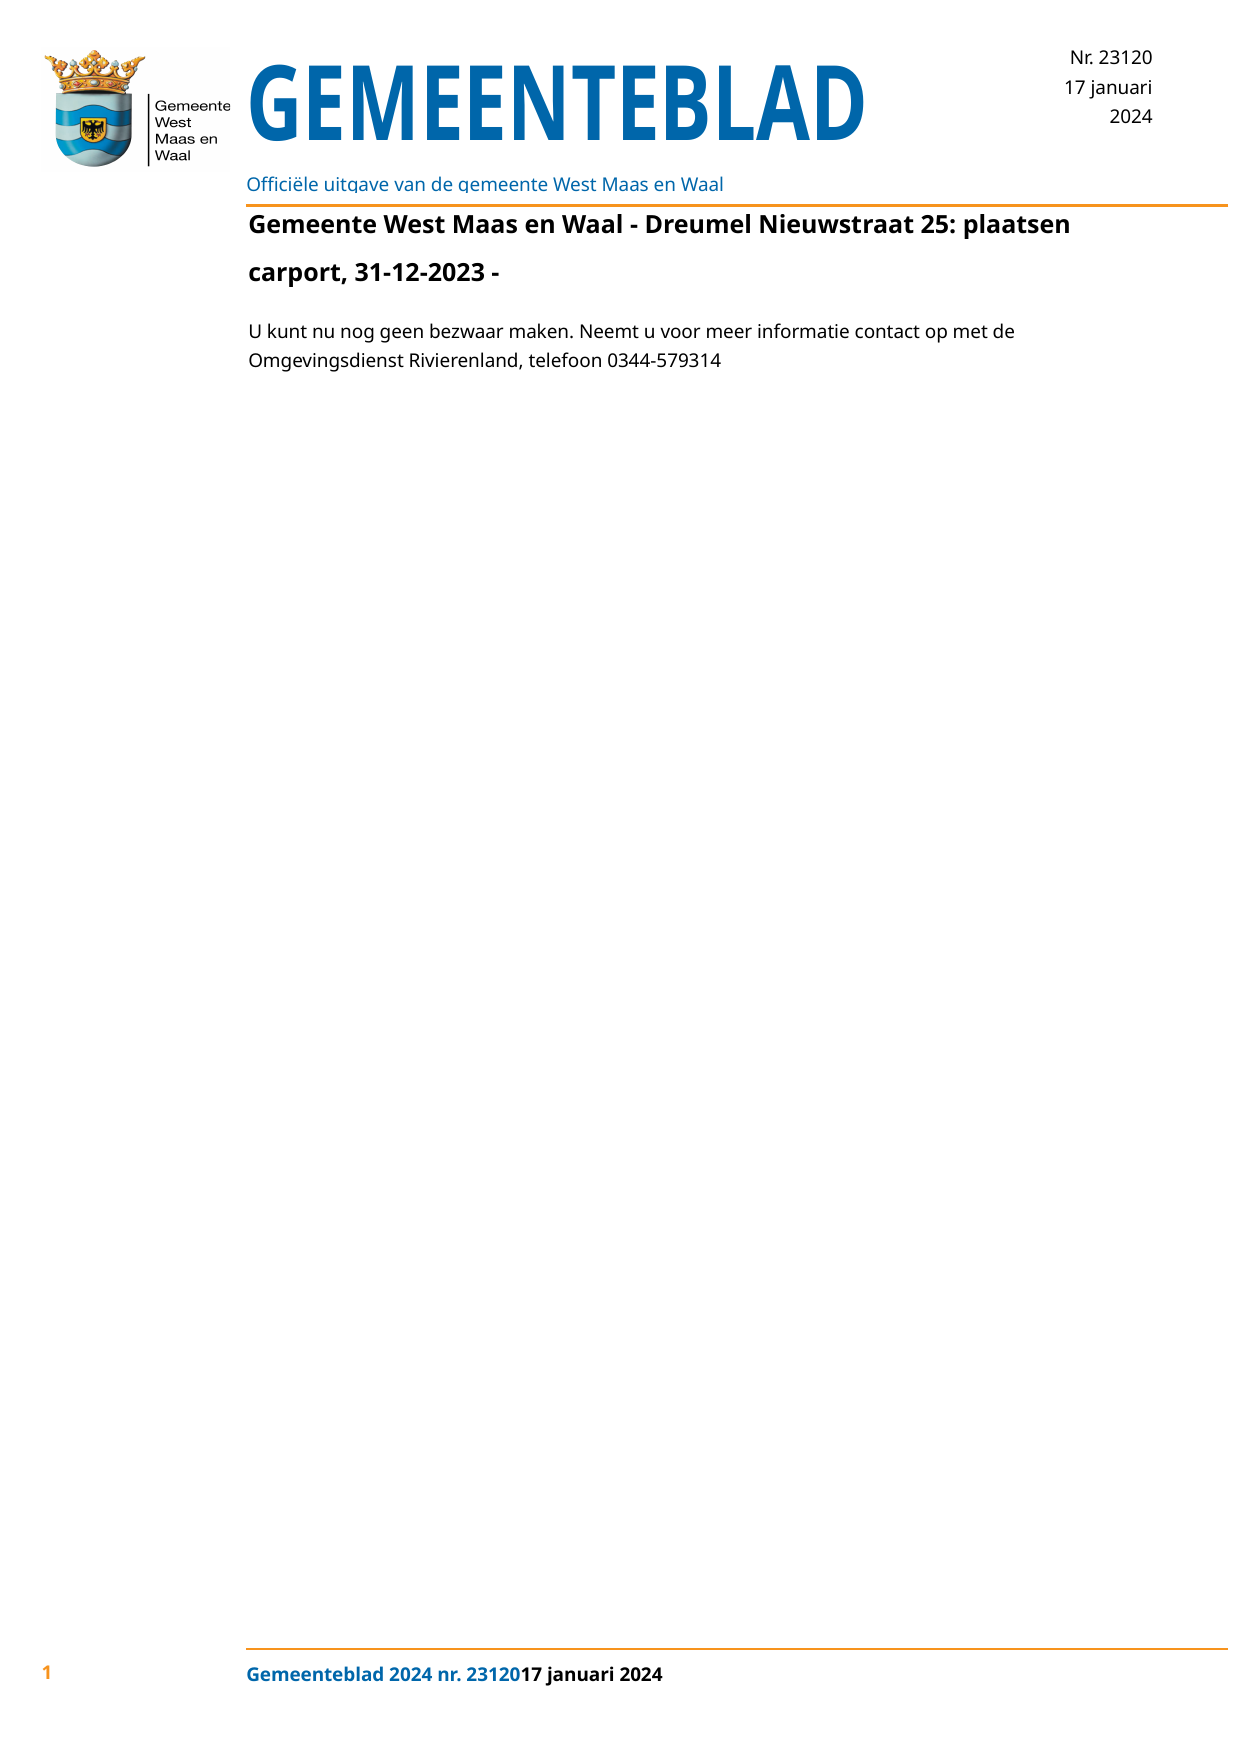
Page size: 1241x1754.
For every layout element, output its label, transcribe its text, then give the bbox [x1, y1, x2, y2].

text U kunt nu nog geen bezwaar maken. Neemt u voor meer informatie contact op met de Omgevingsdienst Rivierenland, telefoon 0344-579314 [248, 318, 1152, 373]
picture [41, 47, 231, 172]
text Gemeente West Maas en Waal - Dreumel Nieuwstraat 25: plaatsen carport, 31-12-2023 - [248, 207, 1152, 288]
